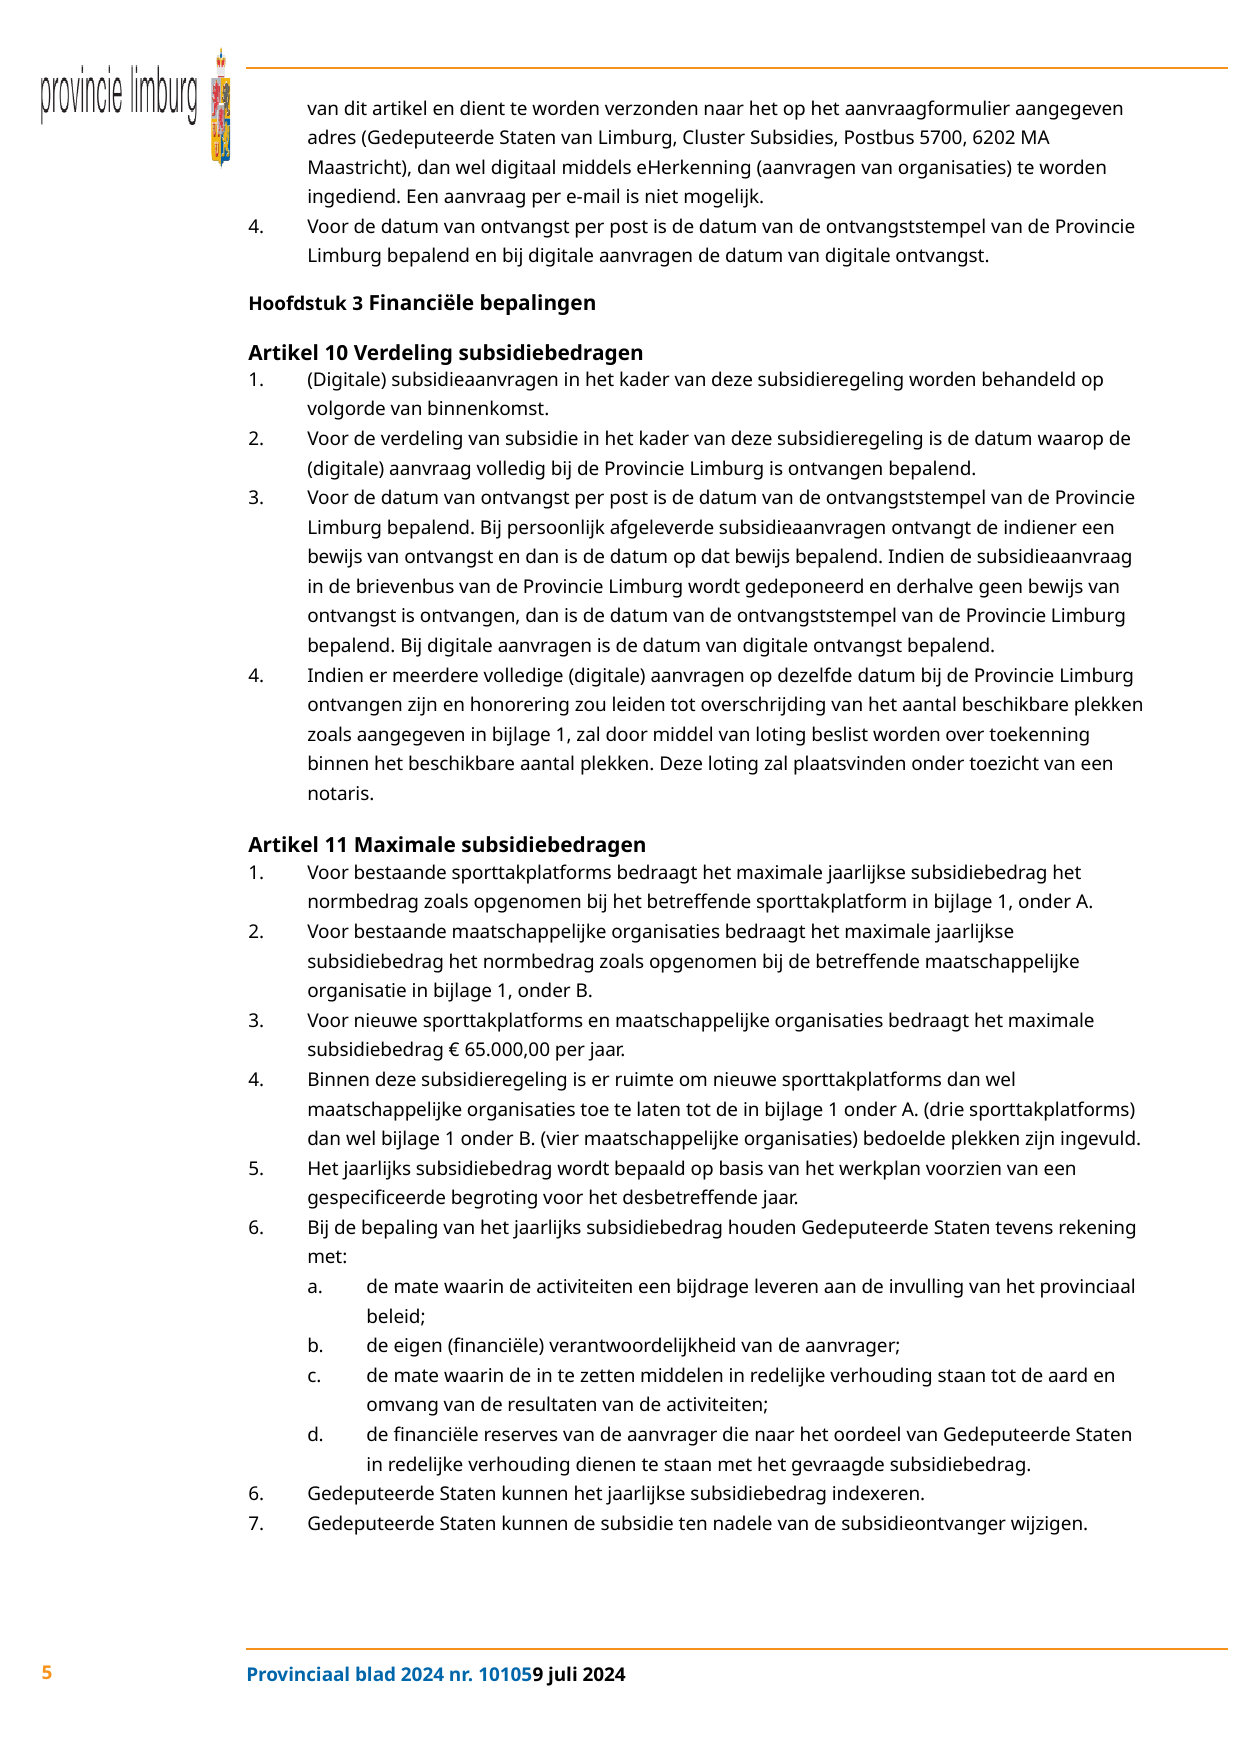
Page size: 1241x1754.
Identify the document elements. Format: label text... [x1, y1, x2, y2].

text Artikel 11 Maximale subsidiebedragen [248, 831, 1152, 859]
list de eigen (financiële) verantwoordelijkheid van de aanvrager; [307, 1332, 1152, 1358]
list van dit artikel en dient te worden verzonden naar het op het aanvraagformulier aangegeven adres (Gedeputeerde Staten van Limburg, Cluster Subsidies, Postbus 5700, 6202 MA Maastricht), dan wel digitaal middels eHerkenning (aanvragen van organisaties) te worden ingediend. Een aanvraag per e-mail is niet mogelijk. [248, 95, 1152, 209]
list de mate waarin de in te zetten middelen in redelijke verhouding staan tot de aard en omvang van de resultaten van de activiteiten; [307, 1362, 1152, 1417]
list (Digitale) subsidieaanvragen in het kader van deze subsidieregeling worden behandeld op volgorde van binnenkomst. [248, 366, 1152, 421]
list de mate waarin de activiteiten een bijdrage leveren aan de invulling van het provinciaal beleid; [307, 1273, 1152, 1328]
list Indien er meerdere volledige (digitale) aanvragen op dezelfde datum bij de Provincie Limburg ontvangen zijn en honorering zou leiden tot overschrijding van het aantal beschikbare plekken zoals aangegeven in bijlage 1, zal door middel van loting beslist worden over toekenning binnen het beschikbare aantal plekken. Deze loting zal plaatsvinden onder toezicht van een notaris. [248, 662, 1152, 806]
text Artikel 10 Verdeling subsidiebedragen [248, 338, 1152, 366]
list Voor de datum van ontvangst per post is de datum van de ontvangststempel van de Provincie Limburg bepalend en bij digitale aanvragen de datum van digitale ontvangst. [248, 213, 1152, 268]
list Gedeputeerde Staten kunnen de subsidie ten nadele van de subsidieontvanger wijzigen. [248, 1510, 1152, 1536]
list Voor bestaande sporttakplatforms bedraagt het maximale jaarlijkse subsidiebedrag het normbedrag zoals opgenomen bij het betreffende sporttakplatform in bijlage 1, onder A. [248, 859, 1152, 914]
list Voor bestaande maatschappelijke organisaties bedraagt het maximale jaarlijkse subsidiebedrag het normbedrag zoals opgenomen bij de betreffende maatschappelijke organisatie in bijlage 1, onder B. [248, 918, 1152, 1003]
list Gedeputeerde Staten kunnen het jaarlijkse subsidiebedrag indexeren. [248, 1480, 1152, 1506]
text Hoofdstuk 3 Financiële bepalingen [248, 288, 1152, 317]
list Voor de datum van ontvangst per post is de datum van de ontvangststempel van de Provincie Limburg bepalend. Bij persoonlijk afgeleverde subsidieaanvragen ontvangt de indiener een bewijs van ontvangst en dan is de datum op dat bewijs bepalend. Indien de subsidieaanvraag in de brievenbus van de Provincie Limburg wordt gedeponeerd en derhalve geen bewijs van ontvangst is ontvangen, dan is de datum van de ontvangststempel van de Provincie Limburg bepalend. Bij digitale aanvragen is de datum van digitale ontvangst bepalend. [248, 484, 1152, 658]
list Binnen deze subsidieregeling is er ruimte om nieuwe sporttakplatforms dan wel maatschappelijke organisaties toe te laten tot de in bijlage 1 onder A. (drie sporttakplatforms) dan wel bijlage 1 onder B. (vier maatschappelijke organisaties) bedoelde plekken zijn ingevuld. [248, 1066, 1152, 1151]
list Het jaarlijks subsidiebedrag wordt bepaald op basis van het werkplan voorzien van een gespecificeerde begroting voor het desbetreffende jaar. [248, 1155, 1152, 1210]
picture [41, 47, 231, 172]
list Bij de bepaling van het jaarlijks subsidiebedrag houden Gedeputeerde Staten tevens rekening met: [248, 1214, 1152, 1269]
list de financiële reserves van de aanvrager die naar het oordeel van Gedeputeerde Staten in redelijke verhouding dienen te staan met het gevraagde subsidiebedrag. [307, 1421, 1152, 1476]
list Voor nieuwe sporttakplatforms en maatschappelijke organisaties bedraagt het maximale subsidiebedrag € 65.000,00 per jaar. [248, 1007, 1152, 1062]
list Voor de verdeling van subsidie in het kader van deze subsidieregeling is de datum waarop de (digitale) aanvraag volledig bij de Provincie Limburg is ontvangen bepalend. [248, 425, 1152, 481]
